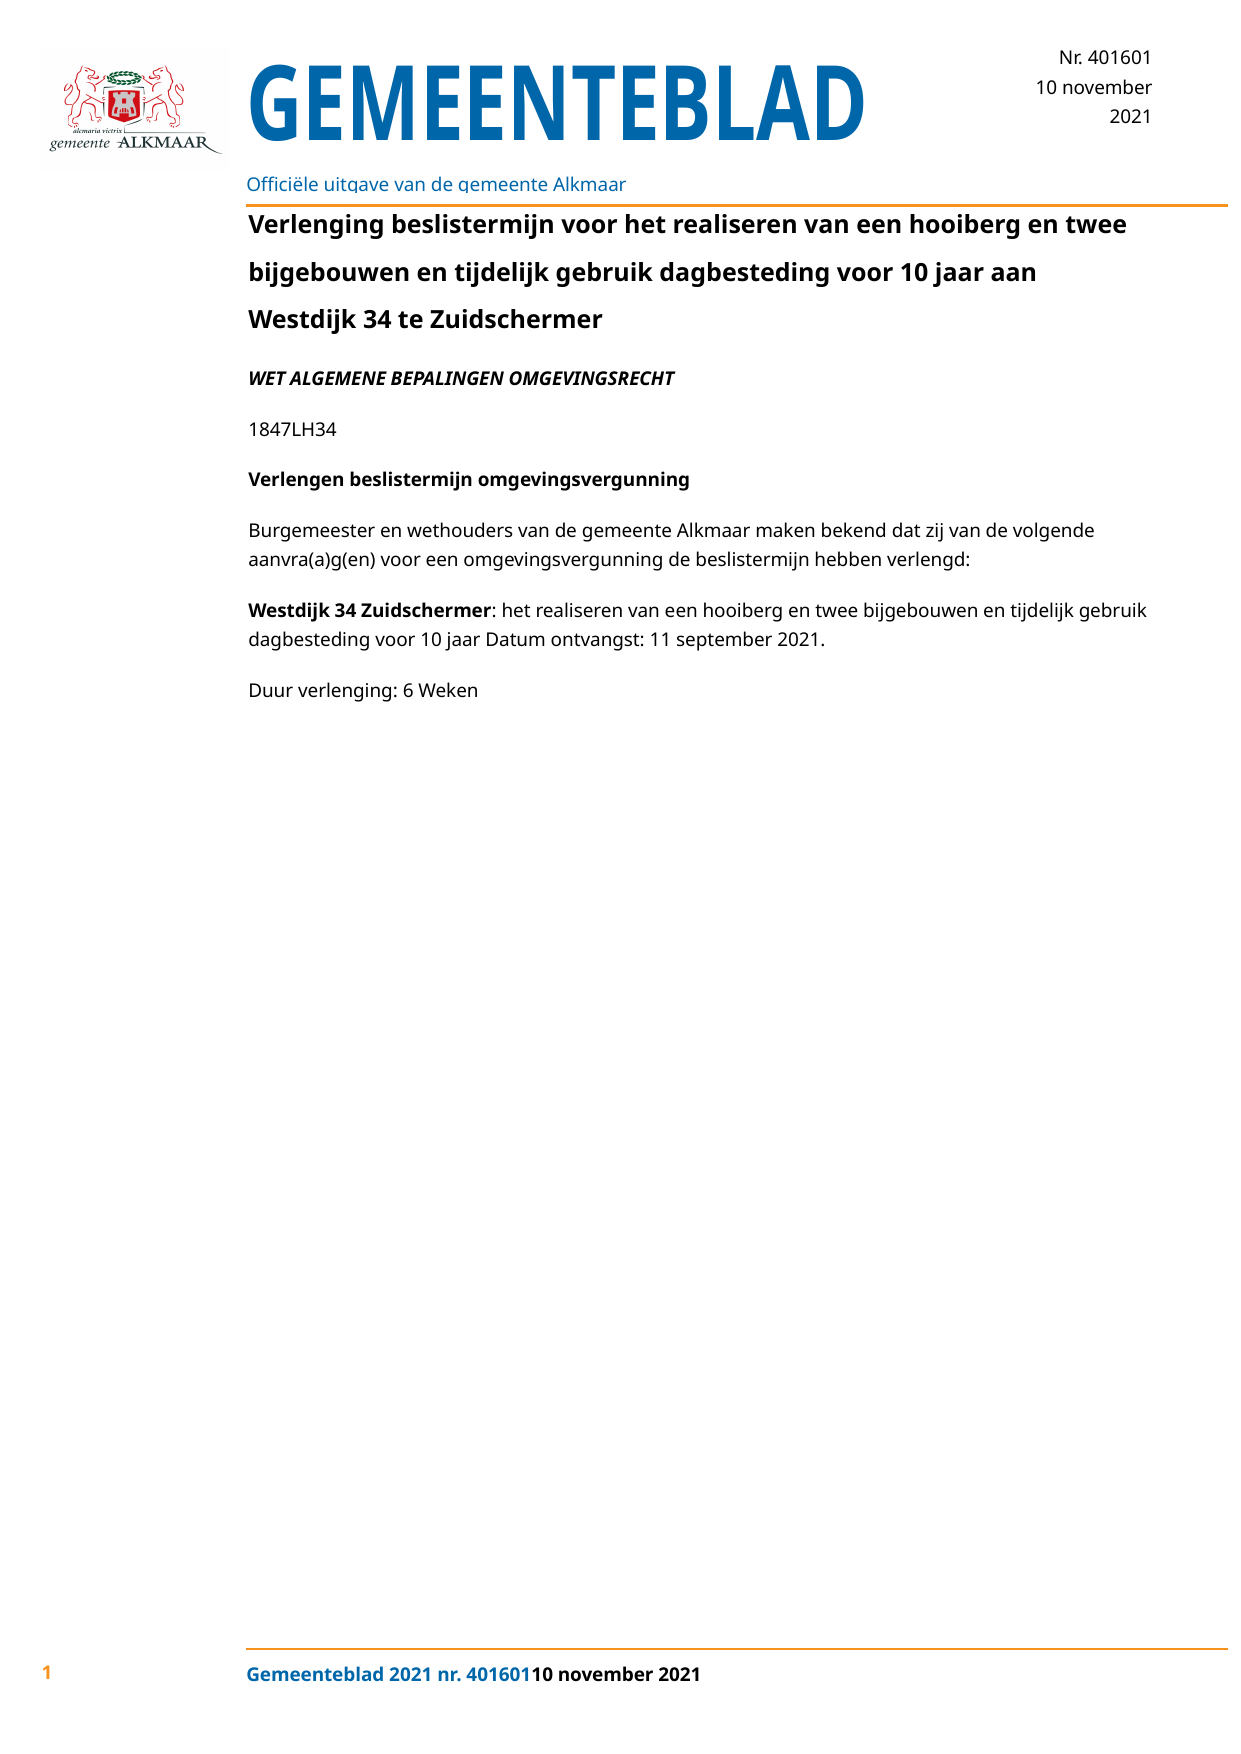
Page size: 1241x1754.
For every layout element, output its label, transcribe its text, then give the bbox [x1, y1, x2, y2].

text WET ALGEMENE BEPALINGEN OMGEVINGSRECHT [248, 366, 1152, 391]
text Westdijk 34 Zuidschermer: het realiseren van een hooiberg en twee bijgebouwen en tijdelijk gebruik dagbesteding voor 10 jaar Datum ontvangst: 11 september 2021. [248, 597, 1152, 652]
text Duur verlenging: 6 Weken [248, 677, 1152, 702]
text Verlenging beslistermijn voor het realiseren van een hooiberg en twee bijgebouwen en tijdelijk gebruik dagbesteding voor 10 jaar aan Westdijk 34 te Zuidschermer [248, 207, 1152, 336]
text 1847LH34 [248, 416, 1152, 442]
picture [41, 47, 231, 172]
text Burgemeester en wethouders van de gemeente Alkmaar maken bekend dat zij van de volgende aanvra(a)g(en) voor een omgevingsvergunning de beslistermijn hebben verlengd: [248, 517, 1152, 572]
text Verlengen beslistermijn omgevingsvergunning [248, 466, 1152, 492]
